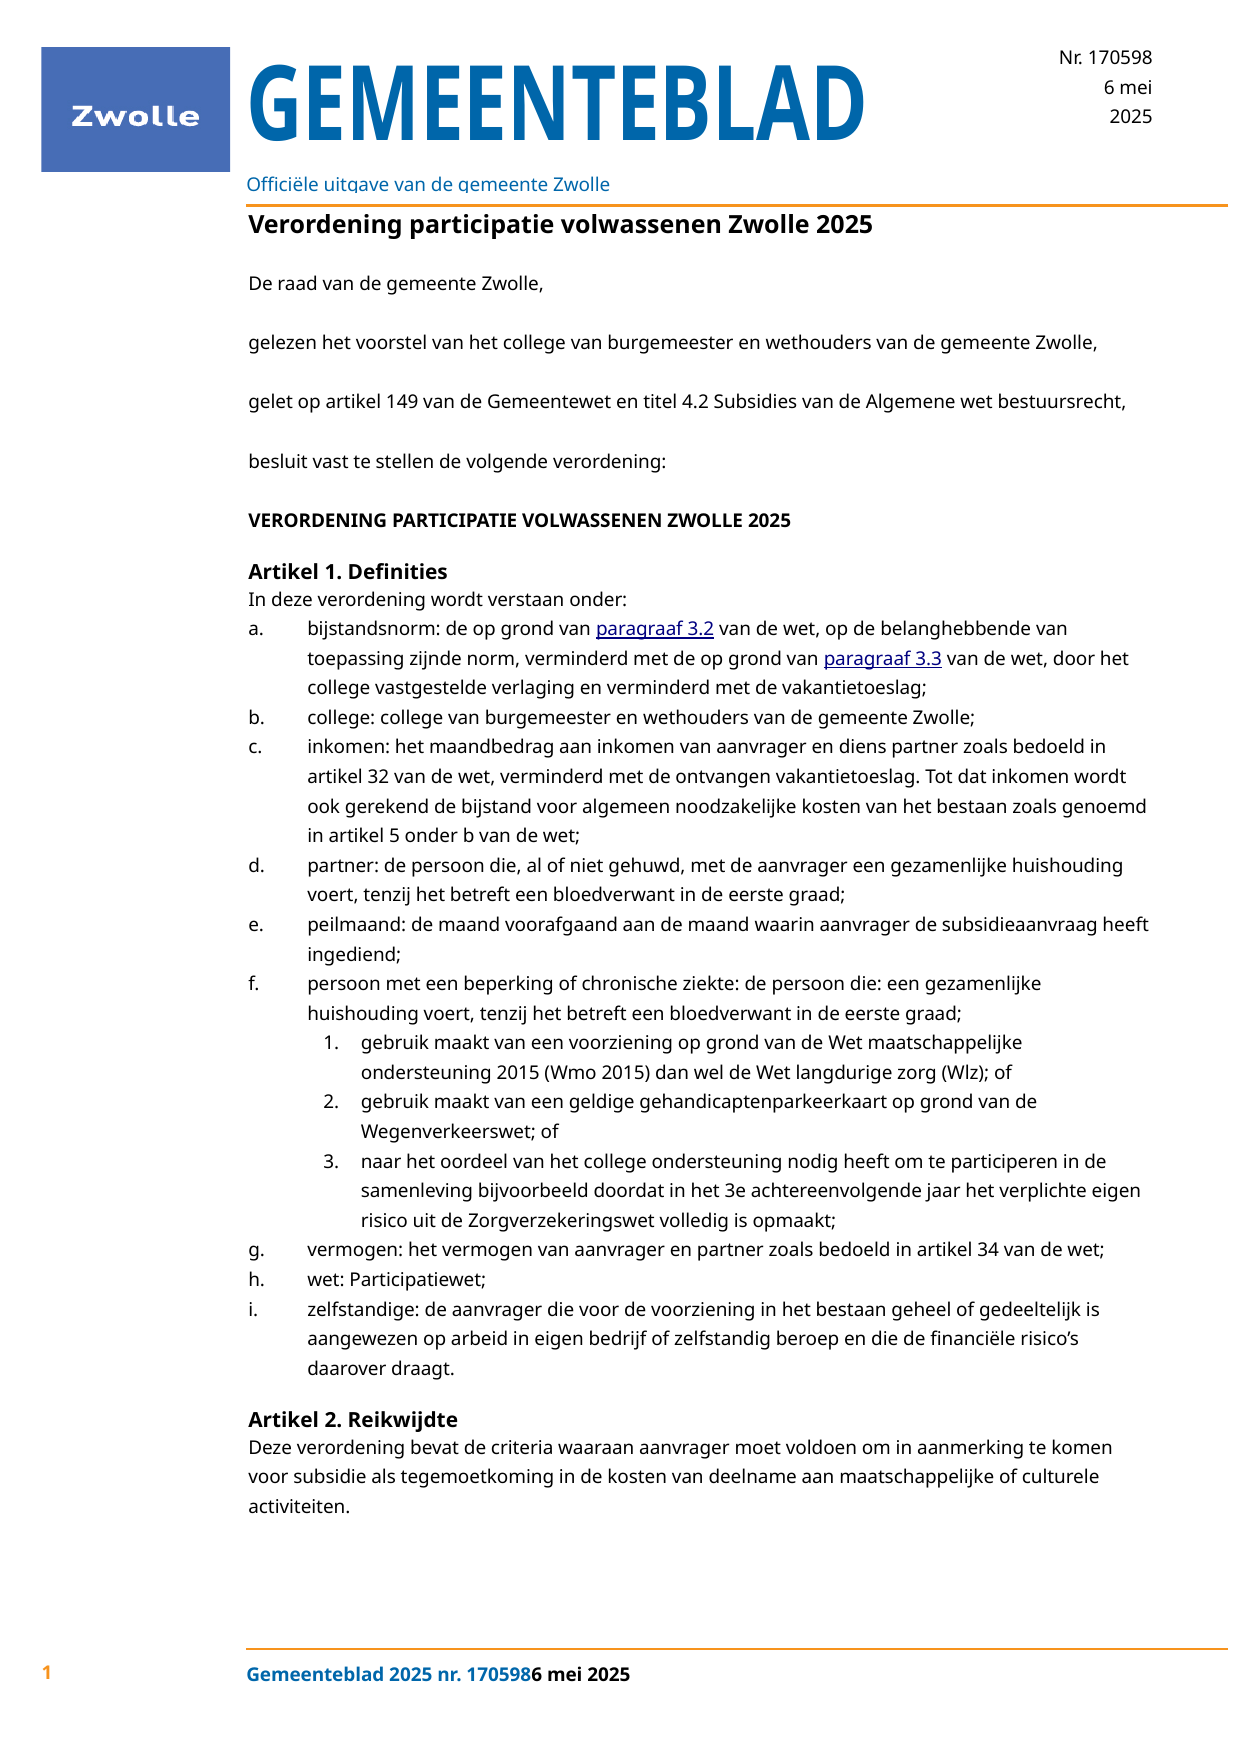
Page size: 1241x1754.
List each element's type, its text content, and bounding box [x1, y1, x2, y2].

text Artikel 1. Definities [248, 557, 1152, 586]
list vermogen: het vermogen van aanvrager en partner zoals bedoeld in artikel 34 van de wet; [248, 1237, 1152, 1262]
text besluit vast te stellen de volgende verordening: [248, 448, 1152, 473]
text Deze verordening bevat de criteria waaraan aanvrager moet voldoen om in aanmerking te komen voor subsidie als tegemoetkoming in de kosten van deelname aan maatschappelijke of culturele activiteiten. [248, 1434, 1152, 1519]
text gelet op artikel 149 van de Gemeentewet en titel 4.2 Subsidies van de Algemene wet bestuursrecht, [248, 389, 1152, 414]
list zelfstandige: de aanvrager die voor de voorziening in het bestaan geheel of gedeeltelijk is aangewezen op arbeid in eigen bedrijf of zelfstandig beroep en die de financiële risico’s daarover draagt. [248, 1296, 1152, 1381]
list college: college van burgemeester en wethouders van de gemeente Zwolle; [248, 704, 1152, 730]
list gebruik maakt van een voorziening op grond van de Wet maatschappelijke ondersteuning 2015 (Wmo 2015) dan wel de Wet langdurige zorg (Wlz); of [323, 1029, 1152, 1085]
list bijstandsnorm: de op grond van paragraaf 3.2 van de wet, op de belanghebbende van toepassing zijnde norm, verminderd met de op grond van paragraaf 3.3 van de wet, door het college vastgestelde verlaging en verminderd met de vakantietoeslag; [248, 615, 1152, 700]
list wet: Participatiewet; [248, 1266, 1152, 1292]
text In deze verordening wordt verstaan onder: [248, 586, 1152, 612]
text VERORDENING PARTICIPATIE VOLWASSENEN ZWOLLE 2025 [248, 507, 1152, 533]
list peilmaand: de maand voorafgaand aan de maand waarin aanvrager de subsidieaanvraag heeft ingediend; [248, 911, 1152, 967]
picture [41, 47, 231, 172]
text De raad van de gemeente Zwolle, [248, 270, 1152, 296]
list partner: de persoon die, al of niet gehuwd, met de aanvrager een gezamenlijke huishouding voert, tenzij het betreft een bloedverwant in de eerste graad; [248, 852, 1152, 907]
list persoon met een beperking of chronische ziekte: de persoon die: een gezamenlijke huishouding voert, tenzij het betreft een bloedverwant in de eerste graad; [248, 970, 1152, 1026]
list naar het oordeel van het college ondersteuning nodig heeft om te participeren in de samenleving bijvoorbeeld doordat in het 3e achtereenvolgende jaar het verplichte eigen risico uit de Zorgverzekeringswet volledig is opmaakt; [323, 1148, 1152, 1233]
list inkomen: het maandbedrag aan inkomen van aanvrager en diens partner zoals bedoeld in artikel 32 van de wet, verminderd met de ontvangen vakantietoeslag. Tot dat inkomen wordt ook gerekend de bijstand voor algemeen noodzakelijke kosten van het bestaan zoals genoemd in artikel 5 onder b van de wet; [248, 734, 1152, 848]
text gelezen het voorstel van het college van burgemeester en wethouders van de gemeente Zwolle, [248, 329, 1152, 355]
text Artikel 2. Reikwijdte [248, 1405, 1152, 1434]
list gebruik maakt van een geldige gehandicaptenparkeerkaart op grond van de Wegenverkeerswet; of [323, 1089, 1152, 1144]
text Verordening participatie volwassenen Zwolle 2025 [248, 207, 1152, 241]
